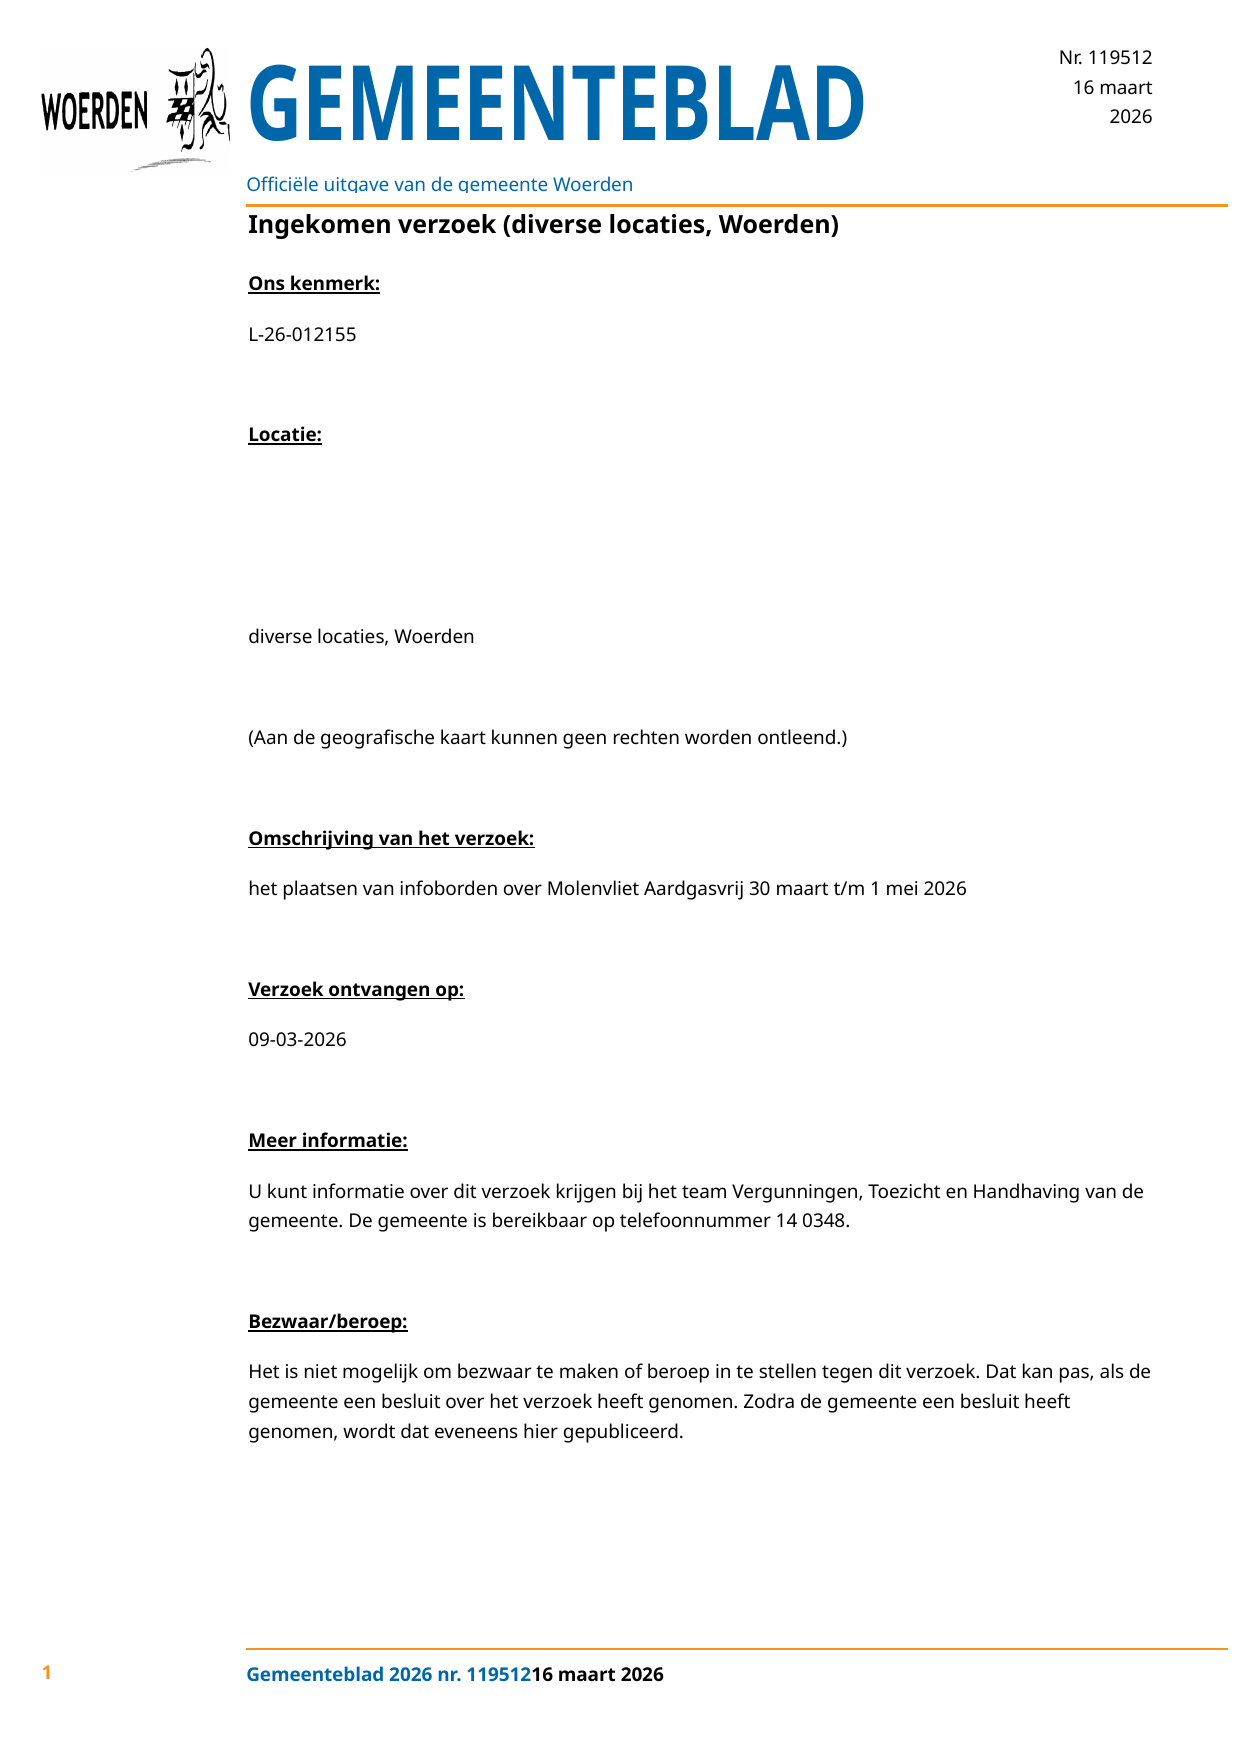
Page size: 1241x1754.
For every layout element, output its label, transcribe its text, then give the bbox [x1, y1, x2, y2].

text L-26-012155 [248, 321, 1152, 346]
text Verzoek ontvangen op: [248, 976, 1152, 1002]
text (Aan de geografische kaart kunnen geen rechten worden ontleend.) [248, 724, 1152, 750]
text Meer informatie: [248, 1127, 1152, 1153]
text diverse locaties, Woerden [248, 623, 1152, 649]
text 09-03-2026 [248, 1027, 1152, 1052]
picture [41, 47, 231, 172]
text Ingekomen verzoek (diverse locaties, Woerden) [248, 207, 1152, 241]
text U kunt informatie over dit verzoek krijgen bij het team Vergunningen, Toezicht en Handhaving van de gemeente. De gemeente is bereikbaar op telefoonnummer 14 0348. [248, 1178, 1152, 1233]
text Het is niet mogelijk om bezwaar te maken of beroep in te stellen tegen dit verzoek. Dat kan pas, als de gemeente een besluit over het verzoek heeft genomen. Zodra de gemeente een besluit heeft genomen, wordt dat eveneens hier gepubliceerd. [248, 1359, 1152, 1443]
text het plaatsen van infoborden over Molenvliet Aardgasvrij 30 maart t/m 1 mei 2026 [248, 875, 1152, 901]
text Bezwaar/beroep: [248, 1308, 1152, 1334]
text Locatie: [248, 422, 1152, 447]
text Omschrijving van het verzoek: [248, 825, 1152, 851]
text Ons kenmerk: [248, 270, 1152, 296]
